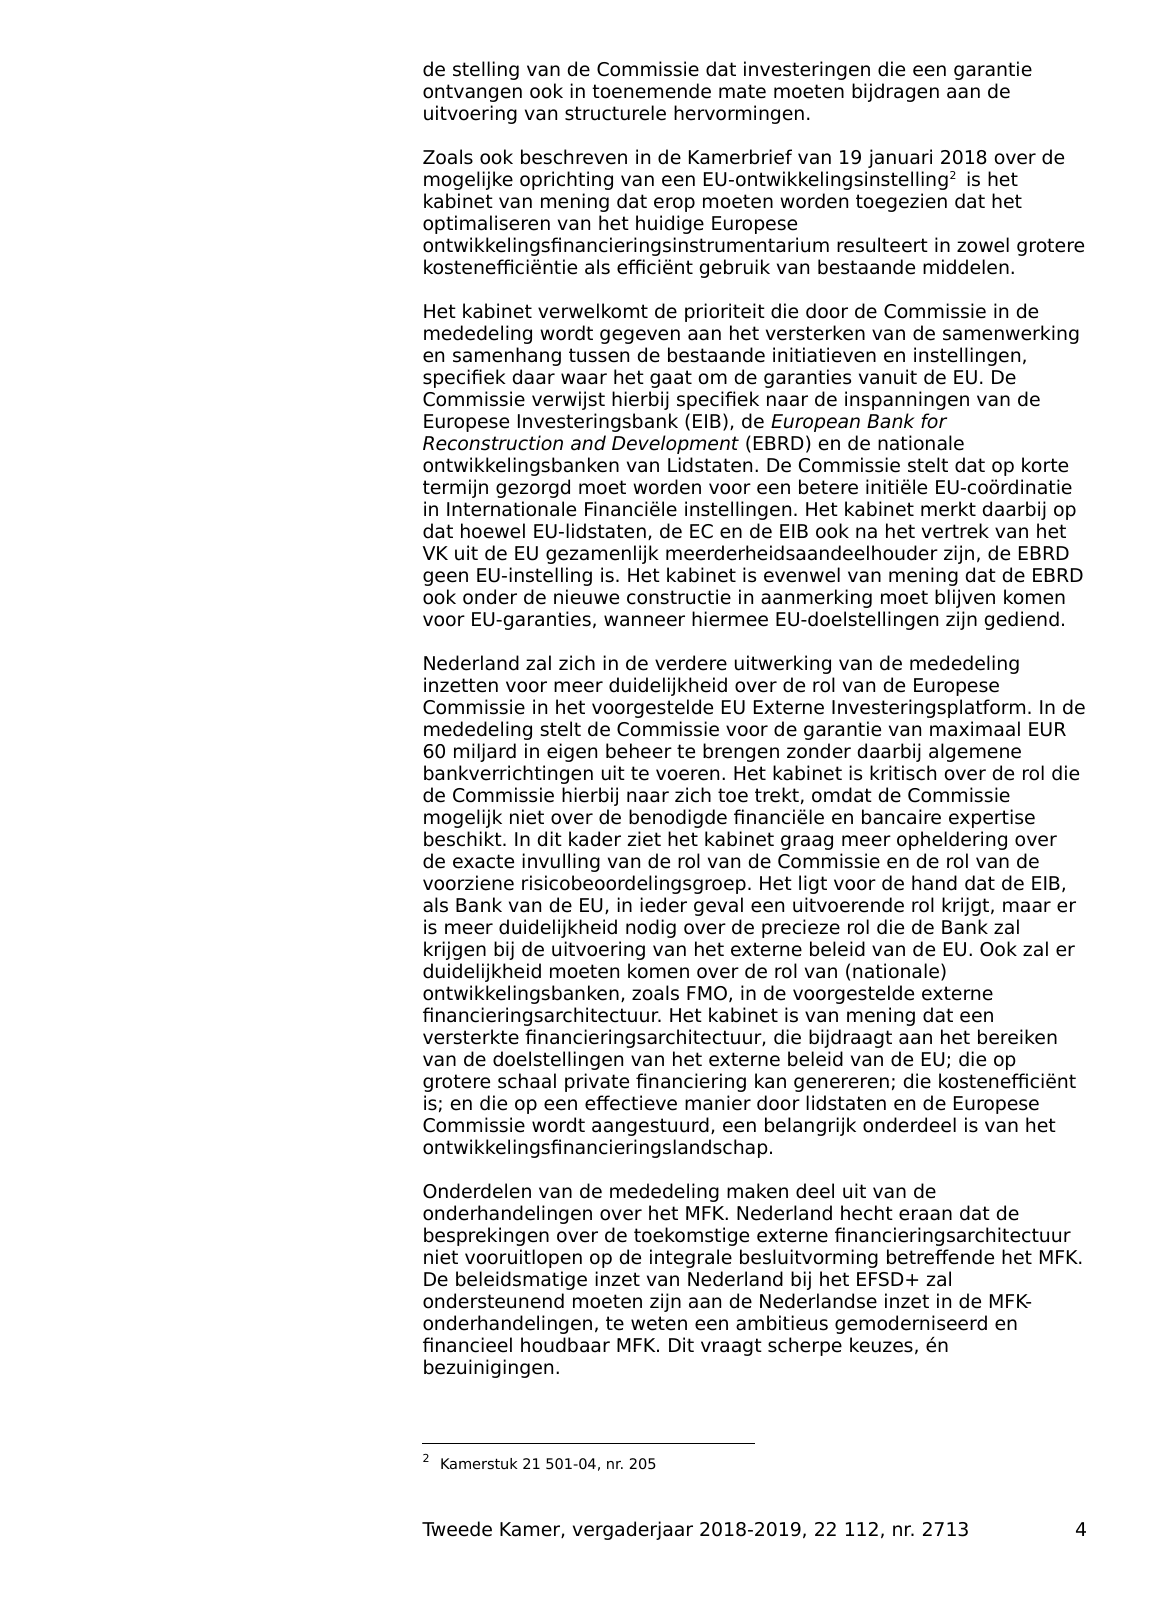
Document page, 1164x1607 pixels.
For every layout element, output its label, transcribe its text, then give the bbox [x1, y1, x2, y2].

text de stelling van de Commissie dat investeringen die een garantie ontvangen ook in toenemende mate moeten bijdragen aan de uitvoering van structurele hervormingen. [422, 59, 1087, 125]
text Nederland zal zich in de verdere uitwerking van de mededeling inzetten voor meer duidelijkheid over de rol van de Europese Commissie in het voorgestelde EU Externe Investeringsplatform. In de mededeling stelt de Commissie voor de garantie van maximaal EUR 60 miljard in eigen beheer te brengen zonder daarbij algemene bankverrichtingen uit te voeren. Het kabinet is kritisch over de rol die de Commissie hierbij naar zich toe trekt, omdat de Commissie mogelijk niet over de benodigde financiële en bancaire expertise beschikt. In dit kader ziet het kabinet graag meer opheldering over de exacte invulling van de rol van de Commissie en de rol van de voorziene risicobeoordelingsgroep. Het ligt voor de hand dat de EIB, als Bank van de EU, in ieder geval een uitvoerende rol krijgt, maar er is meer duidelijkheid nodig over de precieze rol die de Bank zal krijgen bij de uitvoering van het externe beleid van de EU. Ook zal er duidelijkheid moeten komen over de rol van (nationale) ontwikkelingsbanken, zoals FMO, in de voorgestelde externe financieringsarchitectuur. Het kabinet is van mening dat een versterkte financieringsarchitectuur, die bijdraagt aan het bereiken van de doelstellingen van het externe beleid van de EU; die op grotere schaal private financiering kan genereren; die kostenefficiënt is; en die op een effectieve manier door lidstaten en de Europese Commissie wordt aangestuurd, een belangrijk onderdeel is van het ontwikkelingsfinancieringslandschap. [422, 653, 1087, 1159]
text Onderdelen van de mededeling maken deel uit van de onderhandelingen over het MFK. Nederland hecht eraan dat de besprekingen over de toekomstige externe financieringsarchitectuur niet vooruitlopen op de integrale besluitvorming betreffende het MFK. De beleidsmatige inzet van Nederland bij het EFSD+ zal ondersteunend moeten zijn aan de Nederlandse inzet in de MFK-onderhandelingen, te weten een ambitieus gemoderniseerd en financieel houdbaar MFK. Dit vraagt scherpe keuzes, én bezuinigingen. [422, 1181, 1087, 1379]
text Kamerstuk 21 501-04, nr. 205 [422, 1452, 1087, 1474]
text Zoals ook beschreven in de Kamerbrief van 19 januari 2018 over de mogelijke oprichting van een EU-ontwikkelingsinstelling is het kabinet van mening dat erop moeten worden toegezien dat het [422, 147, 1087, 213]
text Het kabinet verwelkomt de prioriteit die door de Commissie in de mededeling wordt gegeven aan het versterken van de samenwerking en samenhang tussen de bestaande initiatieven en instellingen, specifiek daar waar het gaat om de garanties vanuit de EU. De Commissie verwijst hierbij specifiek naar de inspanningen van de Europese Investeringsbank (EIB), de European Bank for Reconstruction and Development (EBRD) en de nationale ontwikkelingsbanken van Lidstaten. De Commissie stelt dat op korte termijn gezorgd moet worden voor een betere initiële EU-coördinatie in Internationale Financiële instellingen. Het kabinet merkt daarbij op dat hoewel EU-lidstaten, de EC en de EIB ook na het vertrek van het VK uit de EU gezamenlijk meerderheidsaandeelhouder zijn, de EBRD geen EU-instelling is. Het kabinet is evenwel van mening dat de EBRD ook onder de nieuwe constructie in aanmerking moet blijven komen voor EU-garanties, wanneer hiermee EU-doelstellingen zijn gediend. [422, 301, 1087, 631]
text optimaliseren van het huidige Europese ontwikkelingsfinancieringsinstrumentarium resulteert in zowel grotere kostenefficiëntie als efficiënt gebruik van bestaande middelen. [422, 213, 1087, 279]
